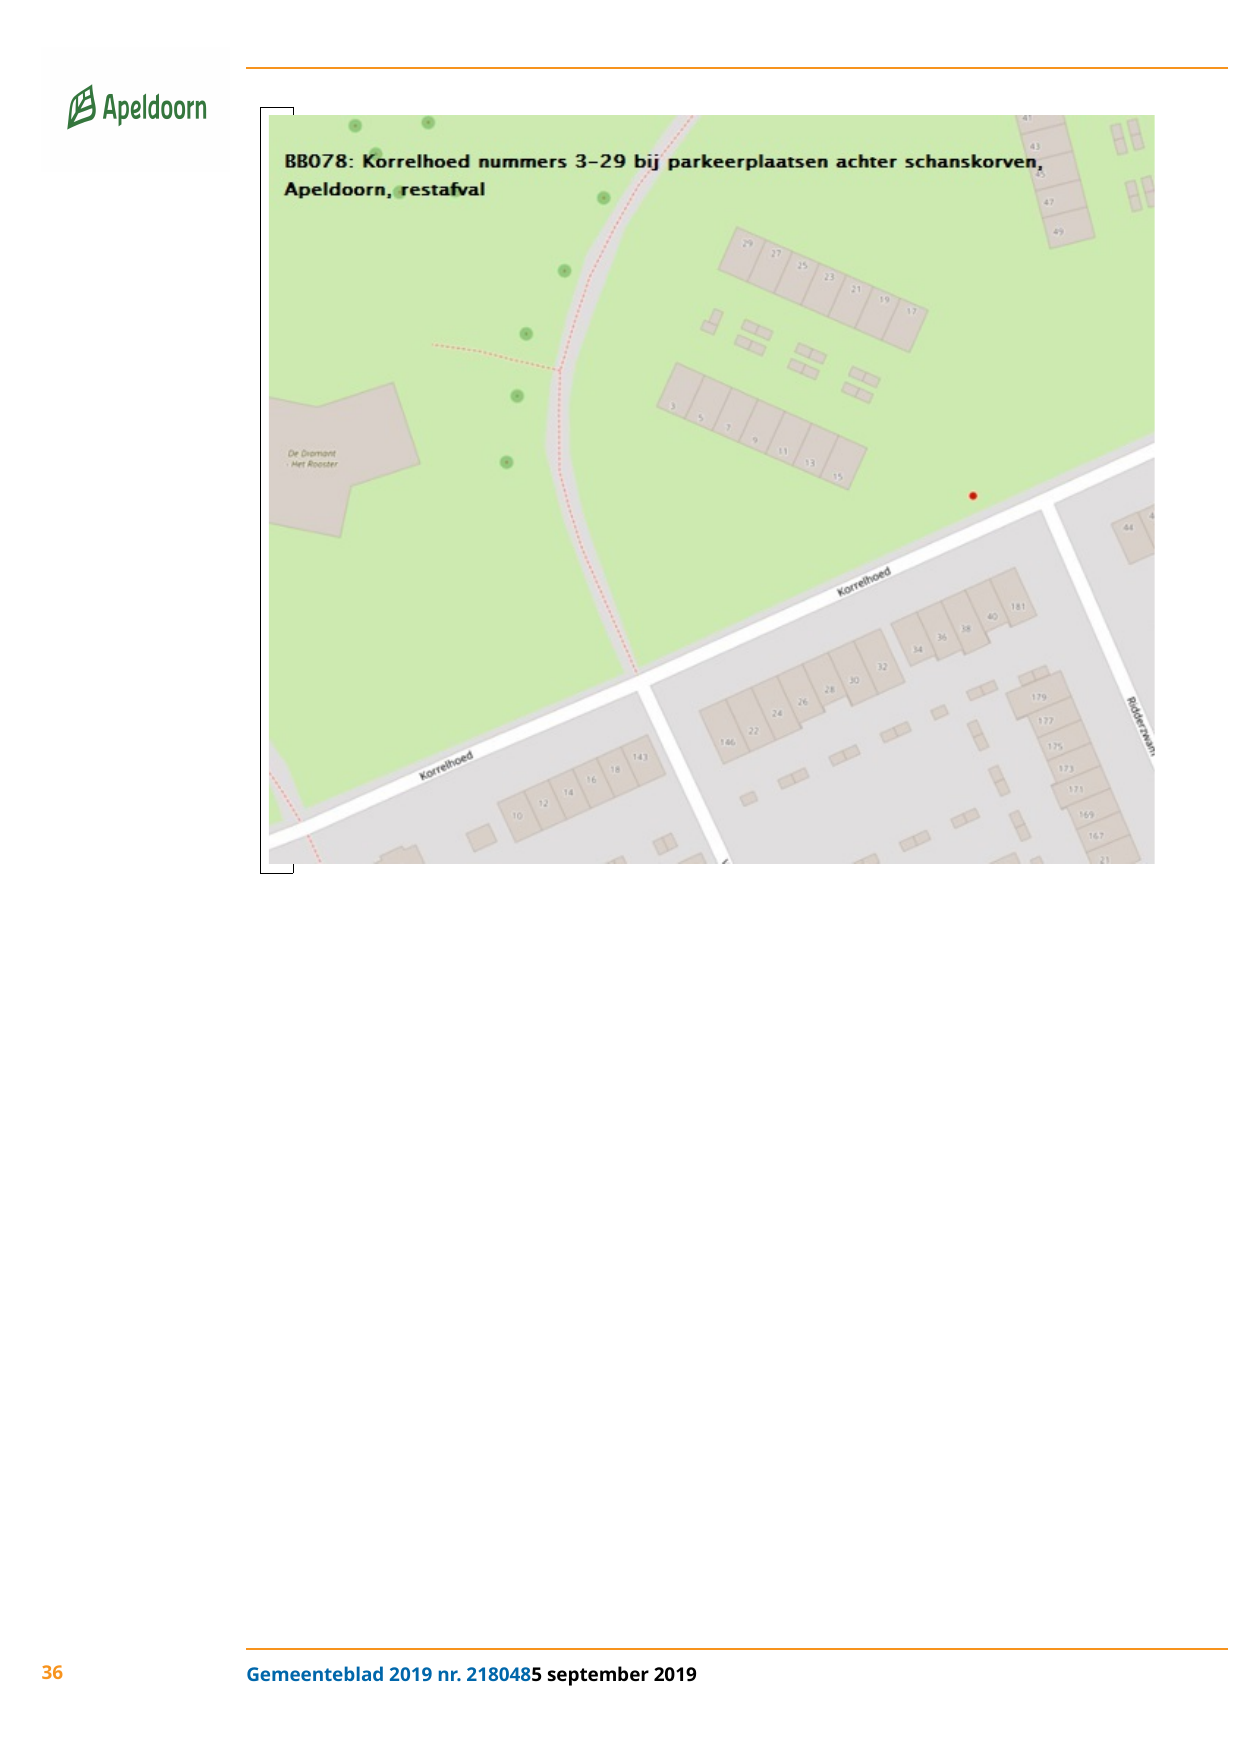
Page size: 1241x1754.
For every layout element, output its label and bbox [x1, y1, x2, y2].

picture [41, 47, 231, 172]
picture [268, 115, 1155, 864]
